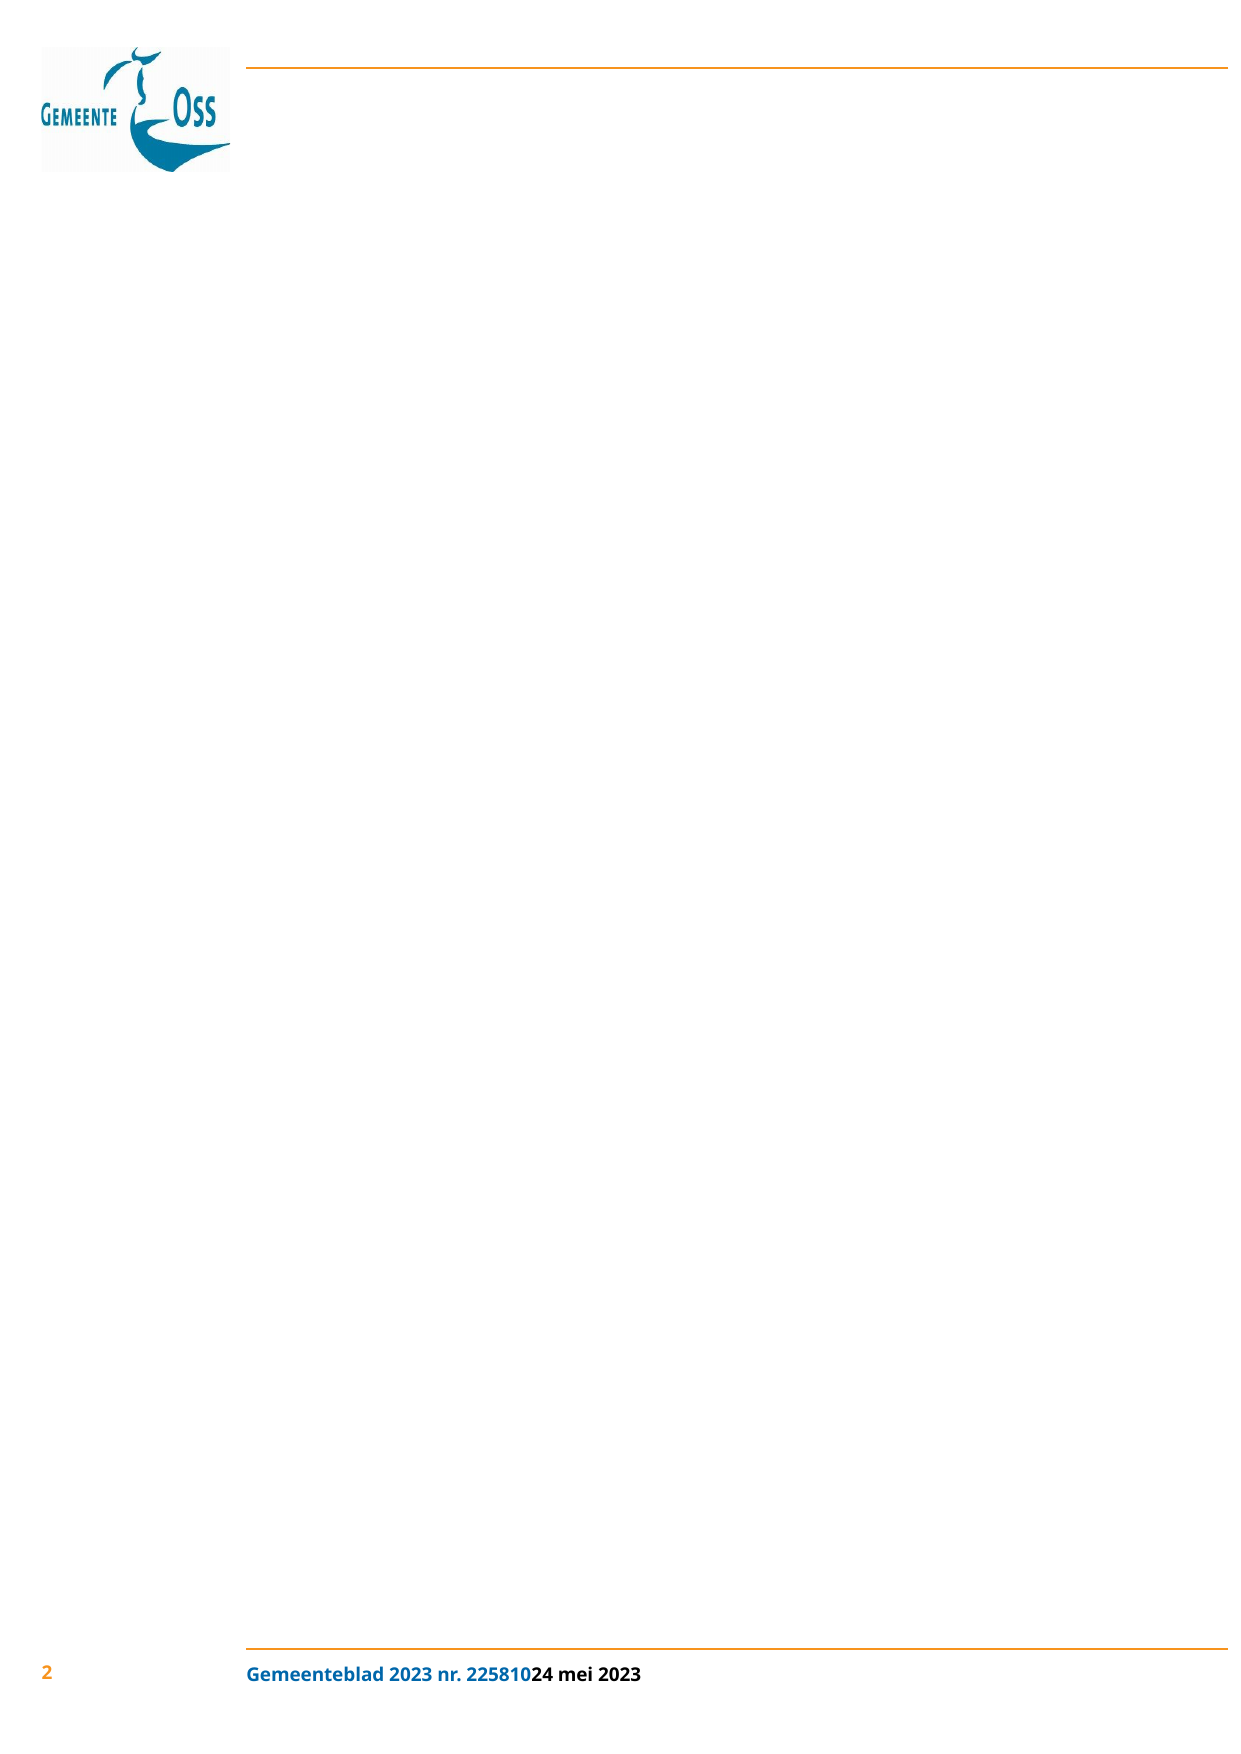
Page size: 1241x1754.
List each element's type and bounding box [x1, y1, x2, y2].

picture [41, 47, 231, 172]
